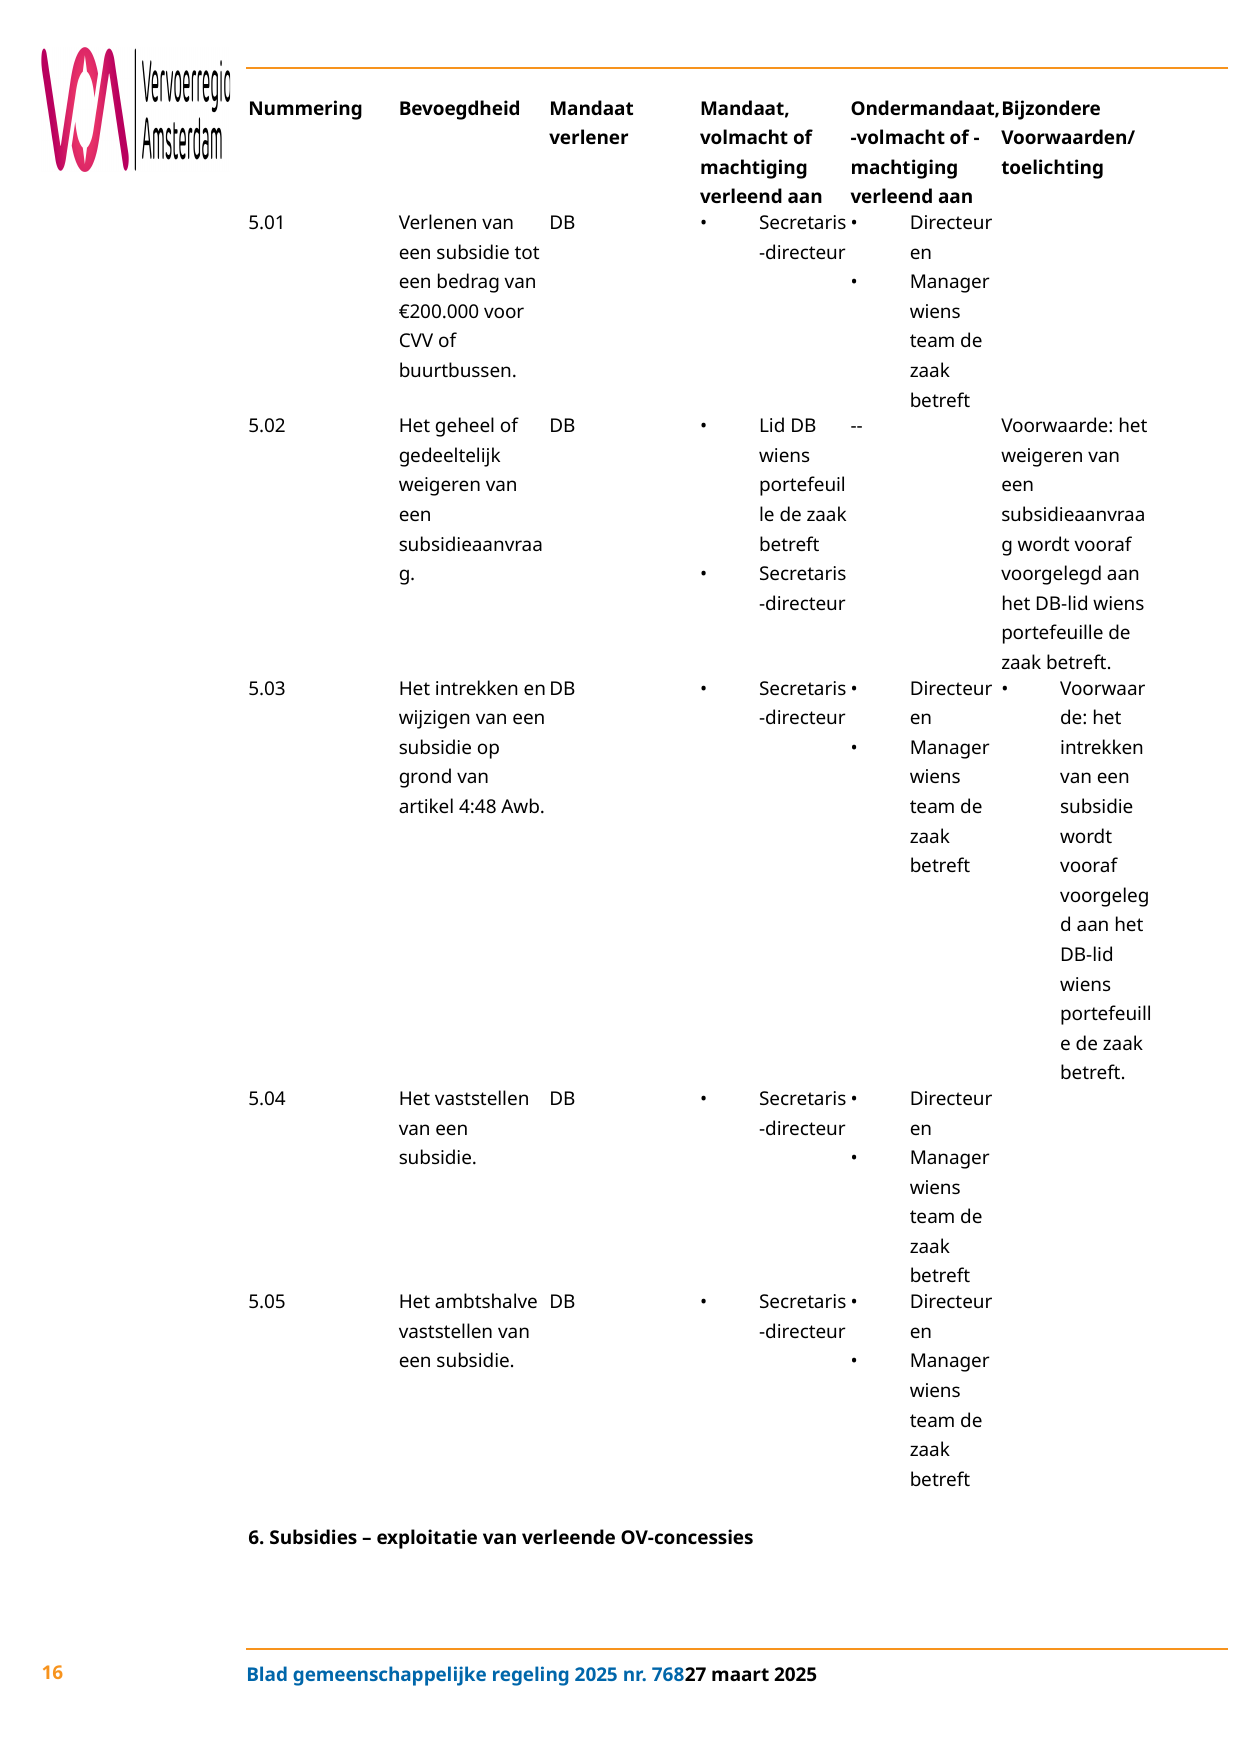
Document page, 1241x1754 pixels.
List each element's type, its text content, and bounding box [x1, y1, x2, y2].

table_header Bevoegdheid [399, 95, 549, 209]
table_cell [1001, 209, 1152, 412]
table_header Bijzondere Voorwaarden/ toelichting [1001, 95, 1152, 209]
table_cell DB [549, 1085, 700, 1288]
table_cell Directeuren Manager wiens team de zaak betreft [850, 209, 1001, 412]
table_cell Lid DB wiens portefeuille de zaak betreft Secretaris-directeur [700, 413, 850, 675]
table_cell Directeuren Manager wiens team de zaak betreft [850, 675, 1001, 1085]
table_cell Secretaris-directeur [700, 675, 850, 1085]
picture [41, 47, 231, 172]
table_header Ondermandaat, -volmacht of -machtiging verleend aan [850, 95, 1001, 209]
table_cell Voorwaarde: het weigeren van een subsidieaanvraag wordt vooraf voorgelegd aan het DB-lid wiens portefeuille de zaak betreft. [1001, 413, 1152, 675]
table_cell Directeuren Manager wiens team de zaak betreft [850, 1289, 1001, 1492]
table_cell Verlenen van een subsidie tot een bedrag van €200.000 voor CVV of buurtbussen. [399, 209, 549, 412]
table_cell Directeuren Manager wiens team de zaak betreft [850, 1085, 1001, 1288]
table_cell Voorwaarde: het intrekken van een subsidie wordt vooraf voorgelegd aan het DB-lid wiens portefeuille de zaak betreft. [1001, 675, 1152, 1085]
table_cell Secretaris-directeur [700, 1289, 850, 1492]
table_cell Secretaris-directeur [700, 1085, 850, 1288]
text 6. Subsidies – exploitatie van verleende OV-concessies [248, 1524, 1152, 1550]
table_cell 5.04 [248, 1085, 398, 1288]
table_header Mandaat, volmacht of machtiging verleend aan [700, 95, 850, 209]
table_cell Het geheel of gedeeltelijk weigeren van een subsidieaanvraag. [399, 413, 549, 675]
table_cell 5.03 [248, 675, 398, 1085]
table_cell -- [850, 413, 1001, 675]
table_header Mandaat verlener [549, 95, 700, 209]
table_cell [1001, 1289, 1152, 1492]
table_cell DB [549, 209, 700, 412]
table_cell Secretaris-directeur [700, 209, 850, 412]
table_cell Het vaststellen van een subsidie. [399, 1085, 549, 1288]
table_cell 5.05 [248, 1289, 398, 1492]
table_cell 5.02 [248, 413, 398, 675]
table_header Nummering [248, 95, 398, 209]
table_cell 5.01 [248, 209, 398, 412]
table_cell DB [549, 675, 700, 1085]
table_cell [1001, 1085, 1152, 1288]
table_cell Het intrekken en wijzigen van een subsidie op grond van artikel 4:48 Awb. [399, 675, 549, 1085]
table_cell DB [549, 413, 700, 675]
table_cell DB [549, 1289, 700, 1492]
table_cell Het ambtshalve vaststellen van een subsidie. [399, 1289, 549, 1492]
